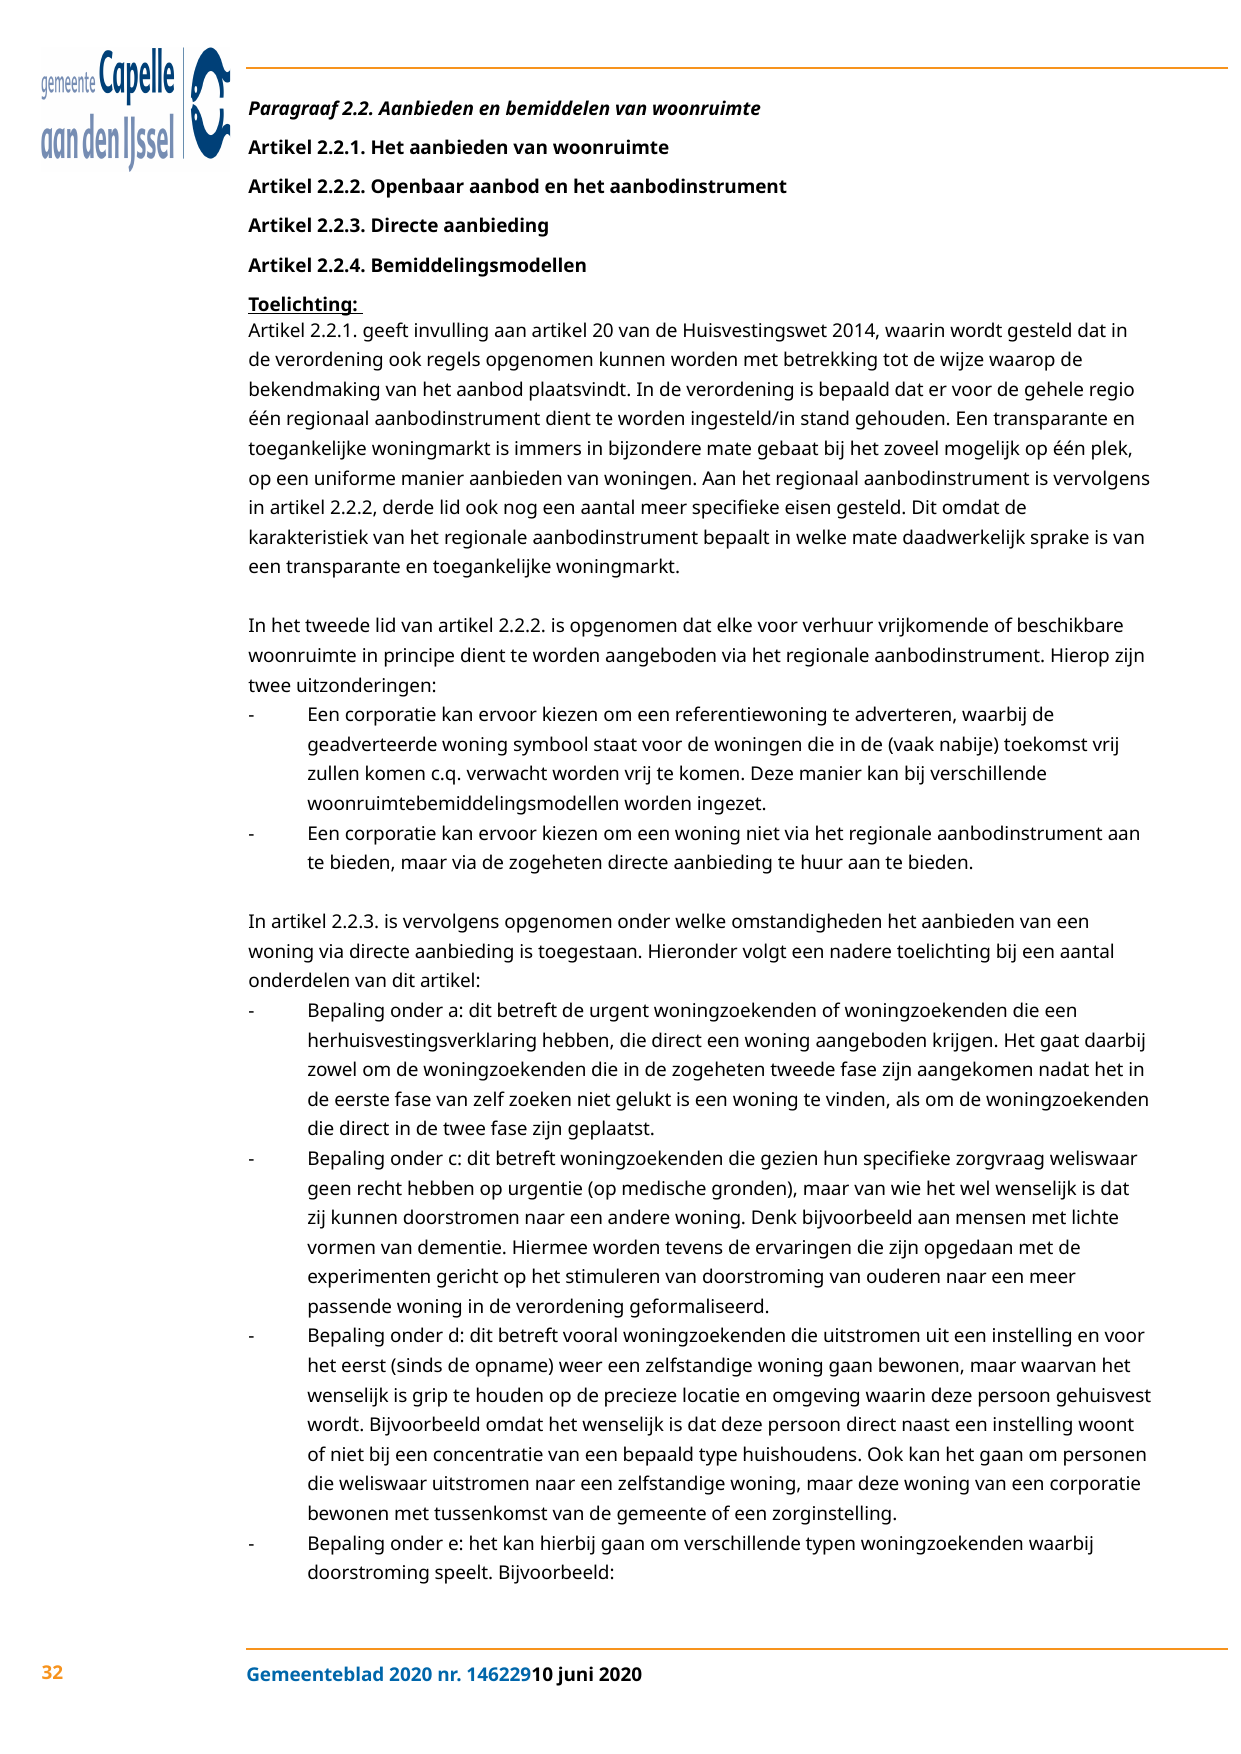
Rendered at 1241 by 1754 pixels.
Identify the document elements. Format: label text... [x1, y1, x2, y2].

text Paragraaf 2.2. Aanbieden en bemiddelen van woonruimte [248, 95, 1152, 121]
list Bepaling onder e: het kan hierbij gaan om verschillende typen woningzoekenden waarbij doorstroming speelt. Bijvoorbeeld: [248, 1530, 1152, 1585]
list Bepaling onder c: dit betreft woningzoekenden die gezien hun specifieke zorgvraag weliswaar geen recht hebben op urgentie (op medische gronden), maar van wie het wel wenselijk is dat zij kunnen doorstromen naar een andere woning. Denk bijvoorbeeld aan mensen met lichte vormen van dementie. Hiermee worden tevens de ervaringen die zijn opgedaan met de experimenten gericht op het stimuleren van doorstroming van ouderen naar een meer passende woning in de verordening geformaliseerd. [248, 1145, 1152, 1319]
text Artikel 2.2.3. Directe aanbieding [248, 213, 1152, 238]
list Bepaling onder a: dit betreft de urgent woningzoekenden of woningzoekenden die een herhuisvestingsverklaring hebben, die direct een woning aangeboden krijgen. Het gaat daarbij zowel om de woningzoekenden die in de zogeheten tweede fase zijn aangekomen nadat het in de eerste fase van zelf zoeken niet gelukt is een woning te vinden, als om de woningzoekenden die direct in de twee fase zijn geplaatst. [248, 997, 1152, 1141]
text In het tweede lid van artikel 2.2.2. is opgenomen dat elke voor verhuur vrijkomende of beschikbare woonruimte in principe dient te worden aangeboden via het regionale aanbodinstrument. Hierop zijn twee uitzonderingen: [248, 613, 1152, 698]
text Toelichting: [248, 291, 1152, 317]
text Artikel 2.2.1. Het aanbieden van woonruimte [248, 134, 1152, 160]
list Een corporatie kan ervoor kiezen om een woning niet via het regionale aanbodinstrument aan te bieden, maar via de zogeheten directe aanbieding te huur aan te bieden. [248, 820, 1152, 875]
picture [41, 47, 231, 172]
text Artikel 2.2.2. Openbaar aanbod en het aanbodinstrument [248, 173, 1152, 199]
text Artikel 2.2.1. geeft invulling aan artikel 20 van de Huisvestingswet 2014, waarin wordt gesteld dat in de verordening ook regels opgenomen kunnen worden met betrekking tot de wijze waarop de bekendmaking van het aanbod plaatsvindt. In de verordening is bepaald dat er voor de gehele regio één regionaal aanbodinstrument dient te worden ingesteld/in stand gehouden. Een transparante en toegankelijke woningmarkt is immers in bijzondere mate gebaat bij het zoveel mogelijk op één plek, op een uniforme manier aanbieden van woningen. Aan het regionaal aanbodinstrument is vervolgens in artikel 2.2.2, derde lid ook nog een aantal meer specifieke eisen gesteld. Dit omdat de karakteristiek van het regionale aanbodinstrument bepaalt in welke mate daadwerkelijk sprake is van een transparante en toegankelijke woningmarkt. [248, 317, 1152, 579]
text Artikel 2.2.4. Bemiddelingsmodellen [248, 252, 1152, 278]
text In artikel 2.2.3. is vervolgens opgenomen onder welke omstandigheden het aanbieden van een woning via directe aanbieding is toegestaan. Hieronder volgt een nadere toelichting bij een aantal onderdelen van dit artikel: [248, 908, 1152, 993]
list Een corporatie kan ervoor kiezen om een referentiewoning te adverteren, waarbij de geadverteerde woning symbool staat voor de woningen die in de (vaak nabije) toekomst vrij zullen komen c.q. verwacht worden vrij te komen. Deze manier kan bij verschillende woonruimtebemiddelingsmodellen worden ingezet. [248, 701, 1152, 816]
list Bepaling onder d: dit betreft vooral woningzoekenden die uitstromen uit een instelling en voor het eerst (sinds de opname) weer een zelfstandige woning gaan bewonen, maar waarvan het wenselijk is grip te houden op de precieze locatie en omgeving waarin deze persoon gehuisvest wordt. Bijvoorbeeld omdat het wenselijk is dat deze persoon direct naast een instelling woont of niet bij een concentratie van een bepaald type huishoudens. Ook kan het gaan om personen die weliswaar uitstromen naar een zelfstandige woning, maar deze woning van een corporatie bewonen met tussenkomst van de gemeente of een zorginstelling. [248, 1323, 1152, 1526]
